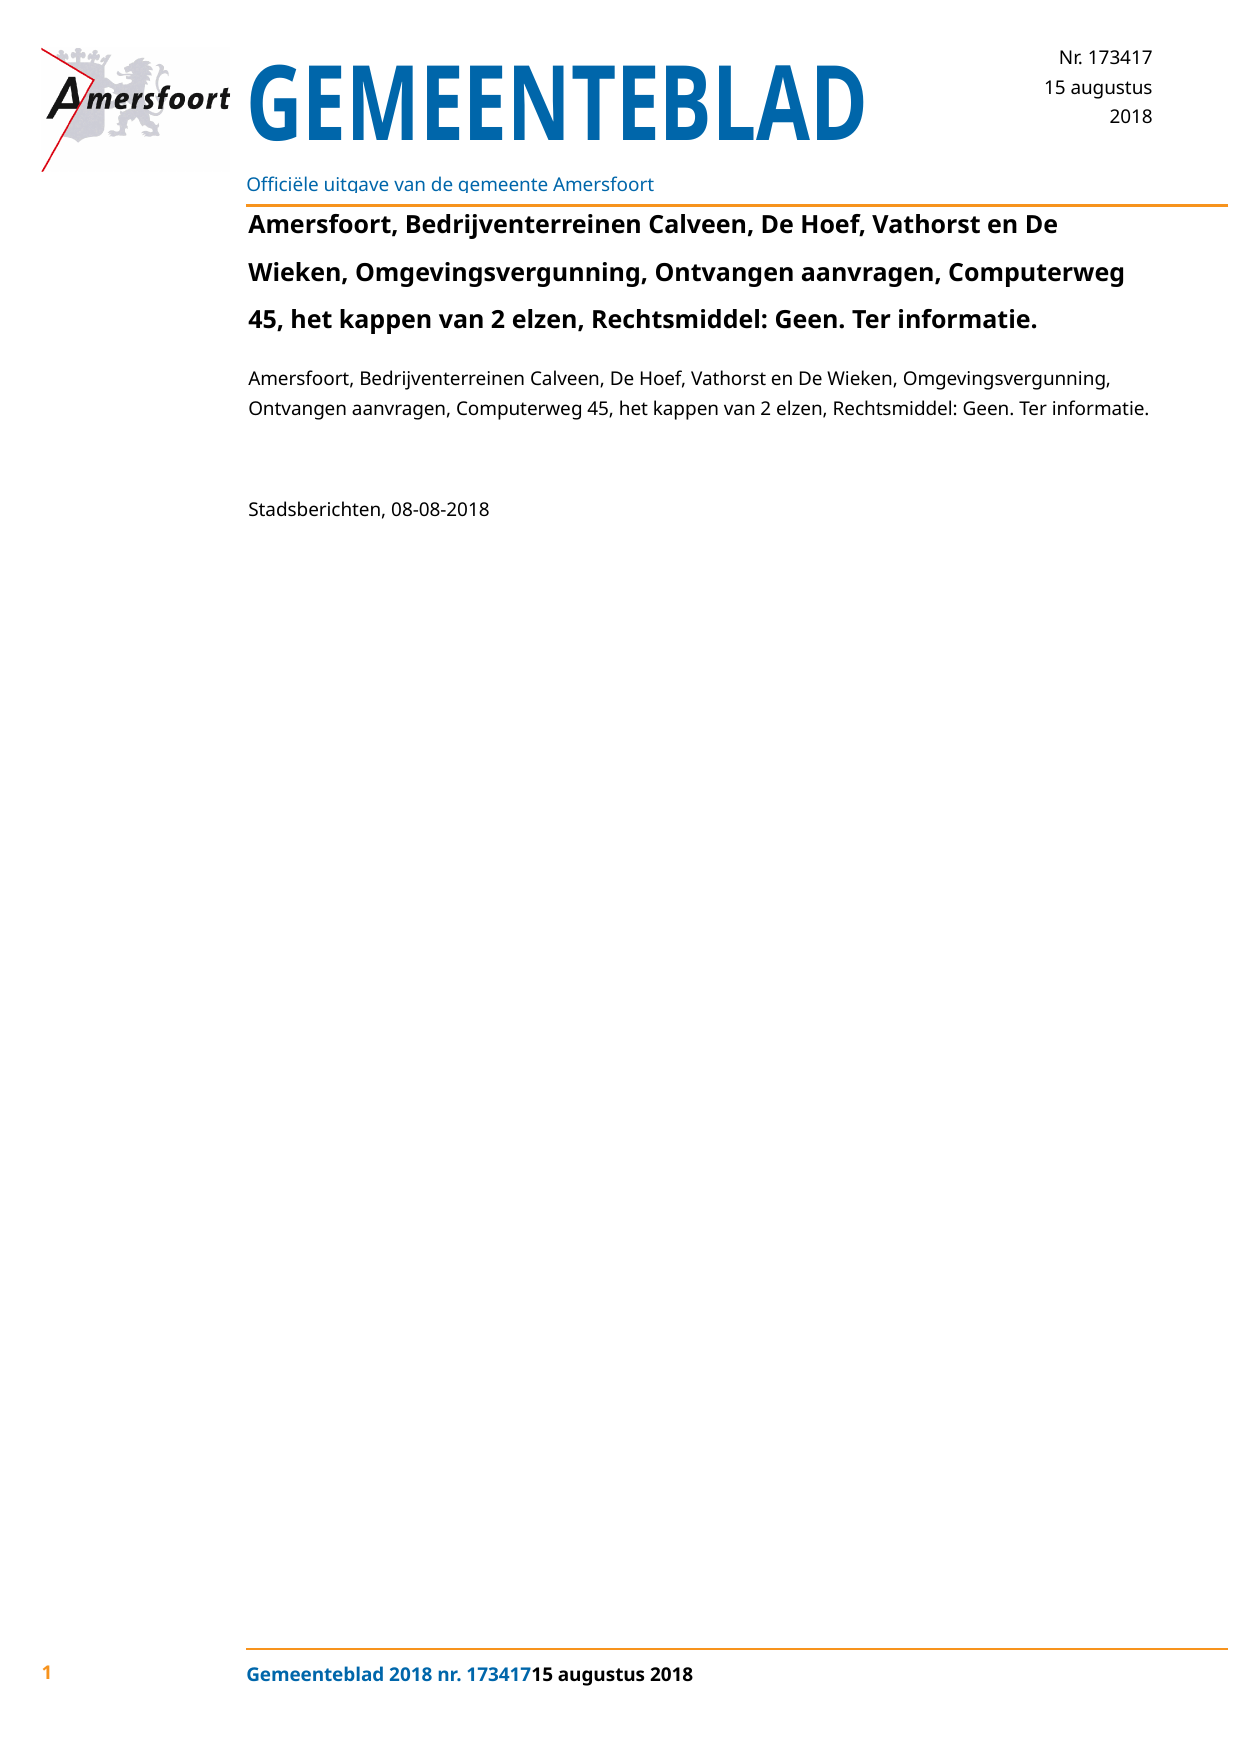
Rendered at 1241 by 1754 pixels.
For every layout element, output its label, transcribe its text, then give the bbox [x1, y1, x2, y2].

picture [41, 47, 231, 172]
text Amersfoort, Bedrijventerreinen Calveen, De Hoef, Vathorst en De Wieken, Omgevingsvergunning, Ontvangen aanvragen, Computerweg 45, het kappen van 2 elzen, Rechtsmiddel: Geen. Ter informatie. [248, 366, 1152, 421]
text Amersfoort, Bedrijventerreinen Calveen, De Hoef, Vathorst en De Wieken, Omgevingsvergunning, Ontvangen aanvragen, Computerweg 45, het kappen van 2 elzen, Rechtsmiddel: Geen. Ter informatie. [248, 207, 1152, 336]
text Stadsberichten, 08-08-2018 [248, 496, 1152, 522]
